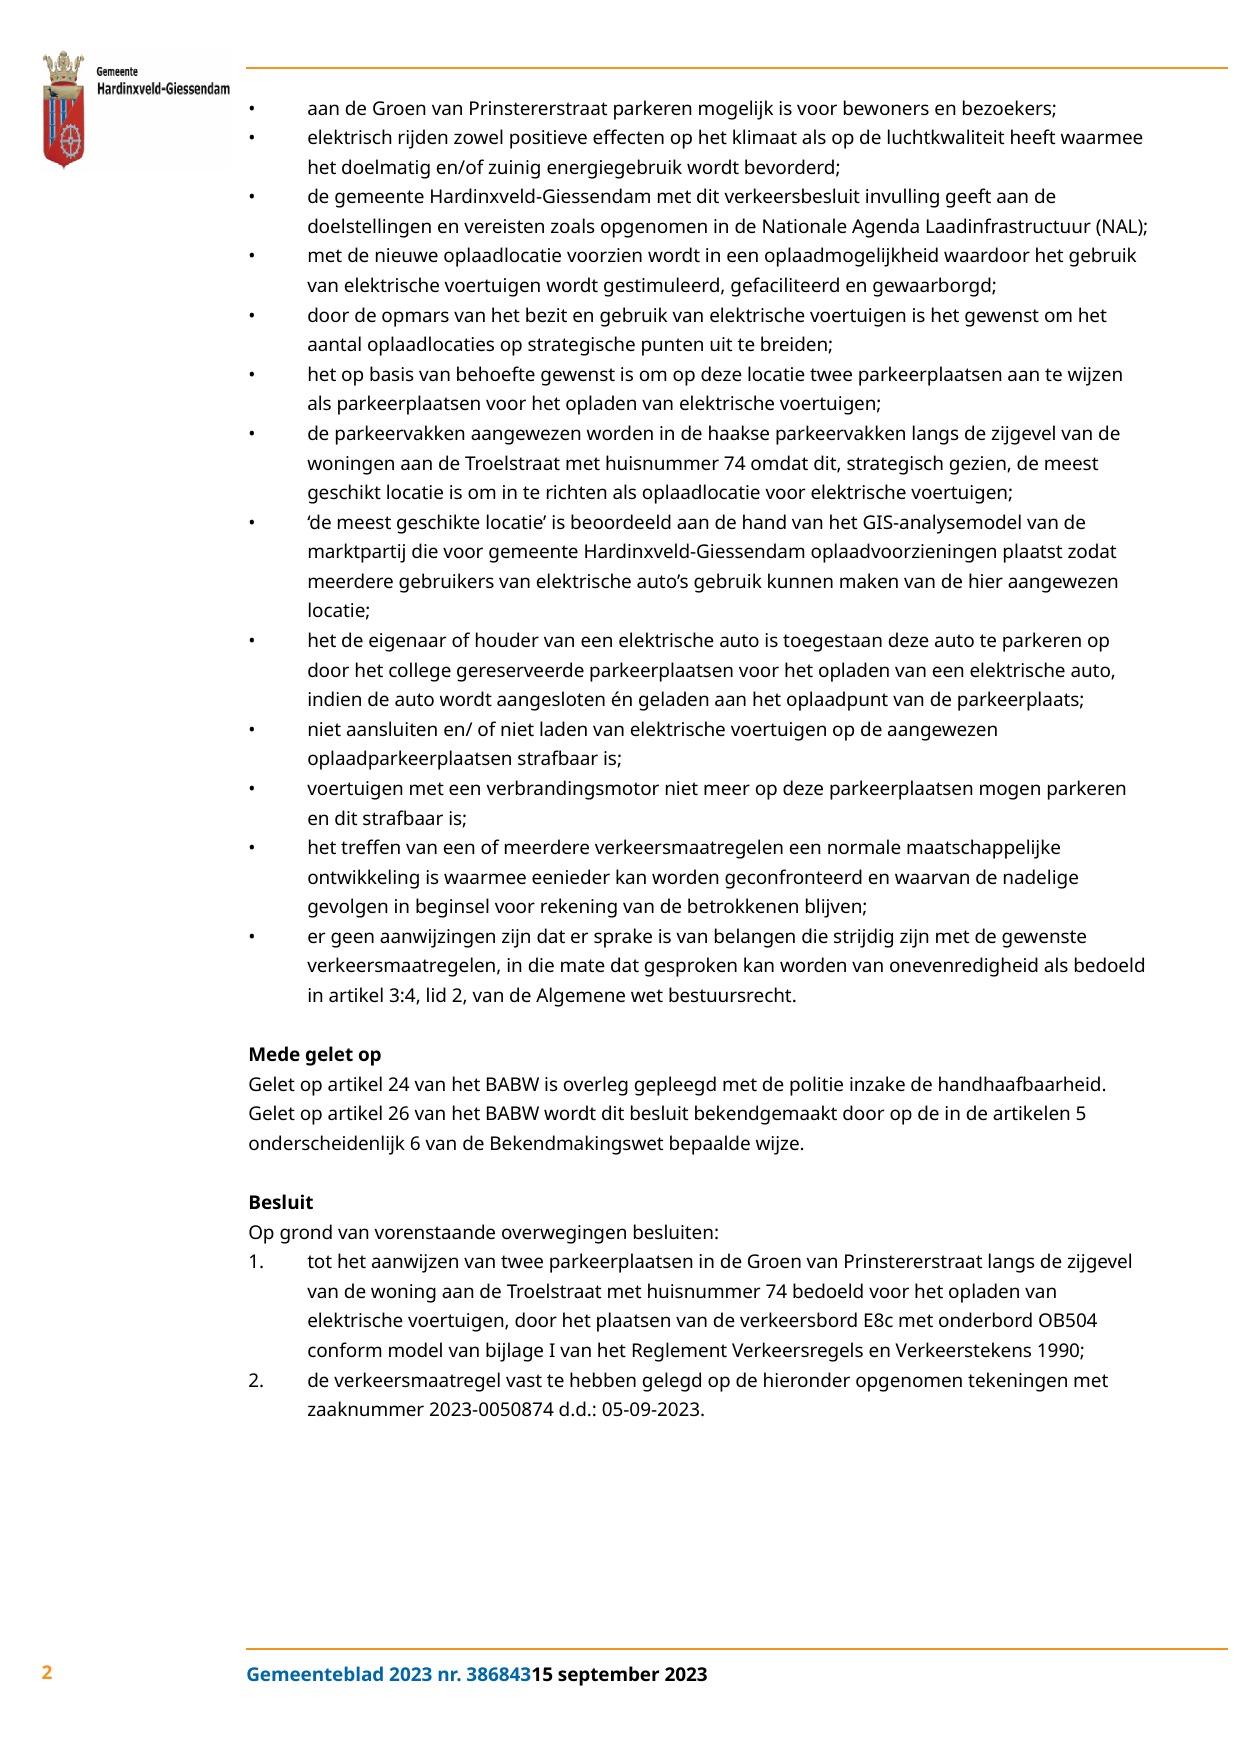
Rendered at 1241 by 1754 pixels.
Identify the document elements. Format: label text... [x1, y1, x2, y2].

text Op grond van vorenstaande overwegingen besluiten: [248, 1219, 1152, 1245]
list de parkeervakken aangewezen worden in de haakse parkeervakken langs de zijgevel van de woningen aan de Troelstraat met huisnummer 74 omdat dit, strategisch gezien, de meest geschikt locatie is om in te richten als oplaadlocatie voor elektrische voertuigen; [248, 420, 1152, 505]
list aan de Groen van Prinstererstraat parkeren mogelijk is voor bewoners en bezoekers; [248, 95, 1152, 121]
text Mede gelet op [248, 1041, 1152, 1067]
list ‘de meest geschikte locatie’ is beoordeeld aan de hand van het GIS-analysemodel van de marktpartij die voor gemeente Hardinxveld-Giessendam oplaadvoorzieningen plaatst zodat meerdere gebruikers van elektrische auto’s gebruik kunnen maken van de hier aangewezen locatie; [248, 509, 1152, 623]
list er geen aanwijzingen zijn dat er sprake is van belangen die strijdig zijn met de gewenste verkeersmaatregelen, in die mate dat gesproken kan worden van onevenredigheid als bedoeld in artikel 3:4, lid 2, van de Algemene wet bestuursrecht. [248, 923, 1152, 1008]
text Gelet op artikel 24 van het BABW is overleg gepleegd met de politie inzake de handhaafbaarheid. [248, 1071, 1152, 1097]
list niet aansluiten en/ of niet laden van elektrische voertuigen op de aangewezen oplaadparkeerplaatsen strafbaar is; [248, 716, 1152, 771]
list elektrisch rijden zowel positieve effecten op het klimaat als op de luchtkwaliteit heeft waarmee het doelmatig en/of zuinig energiegebruik wordt bevorderd; [248, 124, 1152, 180]
list voertuigen met een verbrandingsmotor niet meer op deze parkeerplaatsen mogen parkeren en dit strafbaar is; [248, 775, 1152, 831]
list met de nieuwe oplaadlocatie voorzien wordt in een oplaadmogelijkheid waardoor het gebruik van elektrische voertuigen wordt gestimuleerd, gefaciliteerd en gewaarborgd; [248, 243, 1152, 298]
list door de opmars van het bezit en gebruik van elektrische voertuigen is het gewenst om het aantal oplaadlocaties op strategische punten uit te breiden; [248, 302, 1152, 357]
list de gemeente Hardinxveld-Giessendam met dit verkeersbesluit invulling geeft aan de doelstellingen en vereisten zoals opgenomen in de Nationale Agenda Laadinfrastructuur (NAL); [248, 183, 1152, 239]
picture [41, 47, 231, 172]
list de verkeersmaatregel vast te hebben gelegd op de hieronder opgenomen tekeningen met zaaknummer 2023-0050874 d.d.: 05-09-2023. [248, 1367, 1152, 1422]
text Gelet op artikel 26 van het BABW wordt dit besluit bekendgemaakt door op de in de artikelen 5 onderscheidenlijk 6 van de Bekendmakingswet bepaalde wijze. [248, 1101, 1152, 1156]
text Besluit [248, 1189, 1152, 1215]
list het op basis van behoefte gewenst is om op deze locatie twee parkeerplaatsen aan te wijzen als parkeerplaatsen voor het opladen van elektrische voertuigen; [248, 361, 1152, 416]
list tot het aanwijzen van twee parkeerplaatsen in de Groen van Prinstererstraat langs de zijgevel van de woning aan de Troelstraat met huisnummer 74 bedoeld voor het opladen van elektrische voertuigen, door het plaatsen van de verkeersbord E8c met onderbord OB504 conform model van bijlage I van het Reglement Verkeersregels en Verkeerstekens 1990; [248, 1248, 1152, 1363]
list het de eigenaar of houder van een elektrische auto is toegestaan deze auto te parkeren op door het college gereserveerde parkeerplaatsen voor het opladen van een elektrische auto, indien de auto wordt aangesloten én geladen aan het oplaadpunt van de parkeerplaats; [248, 627, 1152, 712]
list het treffen van een of meerdere verkeersmaatregelen een normale maatschappelijke ontwikkeling is waarmee eenieder kan worden geconfronteerd en waarvan de nadelige gevolgen in beginsel voor rekening van de betrokkenen blijven; [248, 834, 1152, 919]
